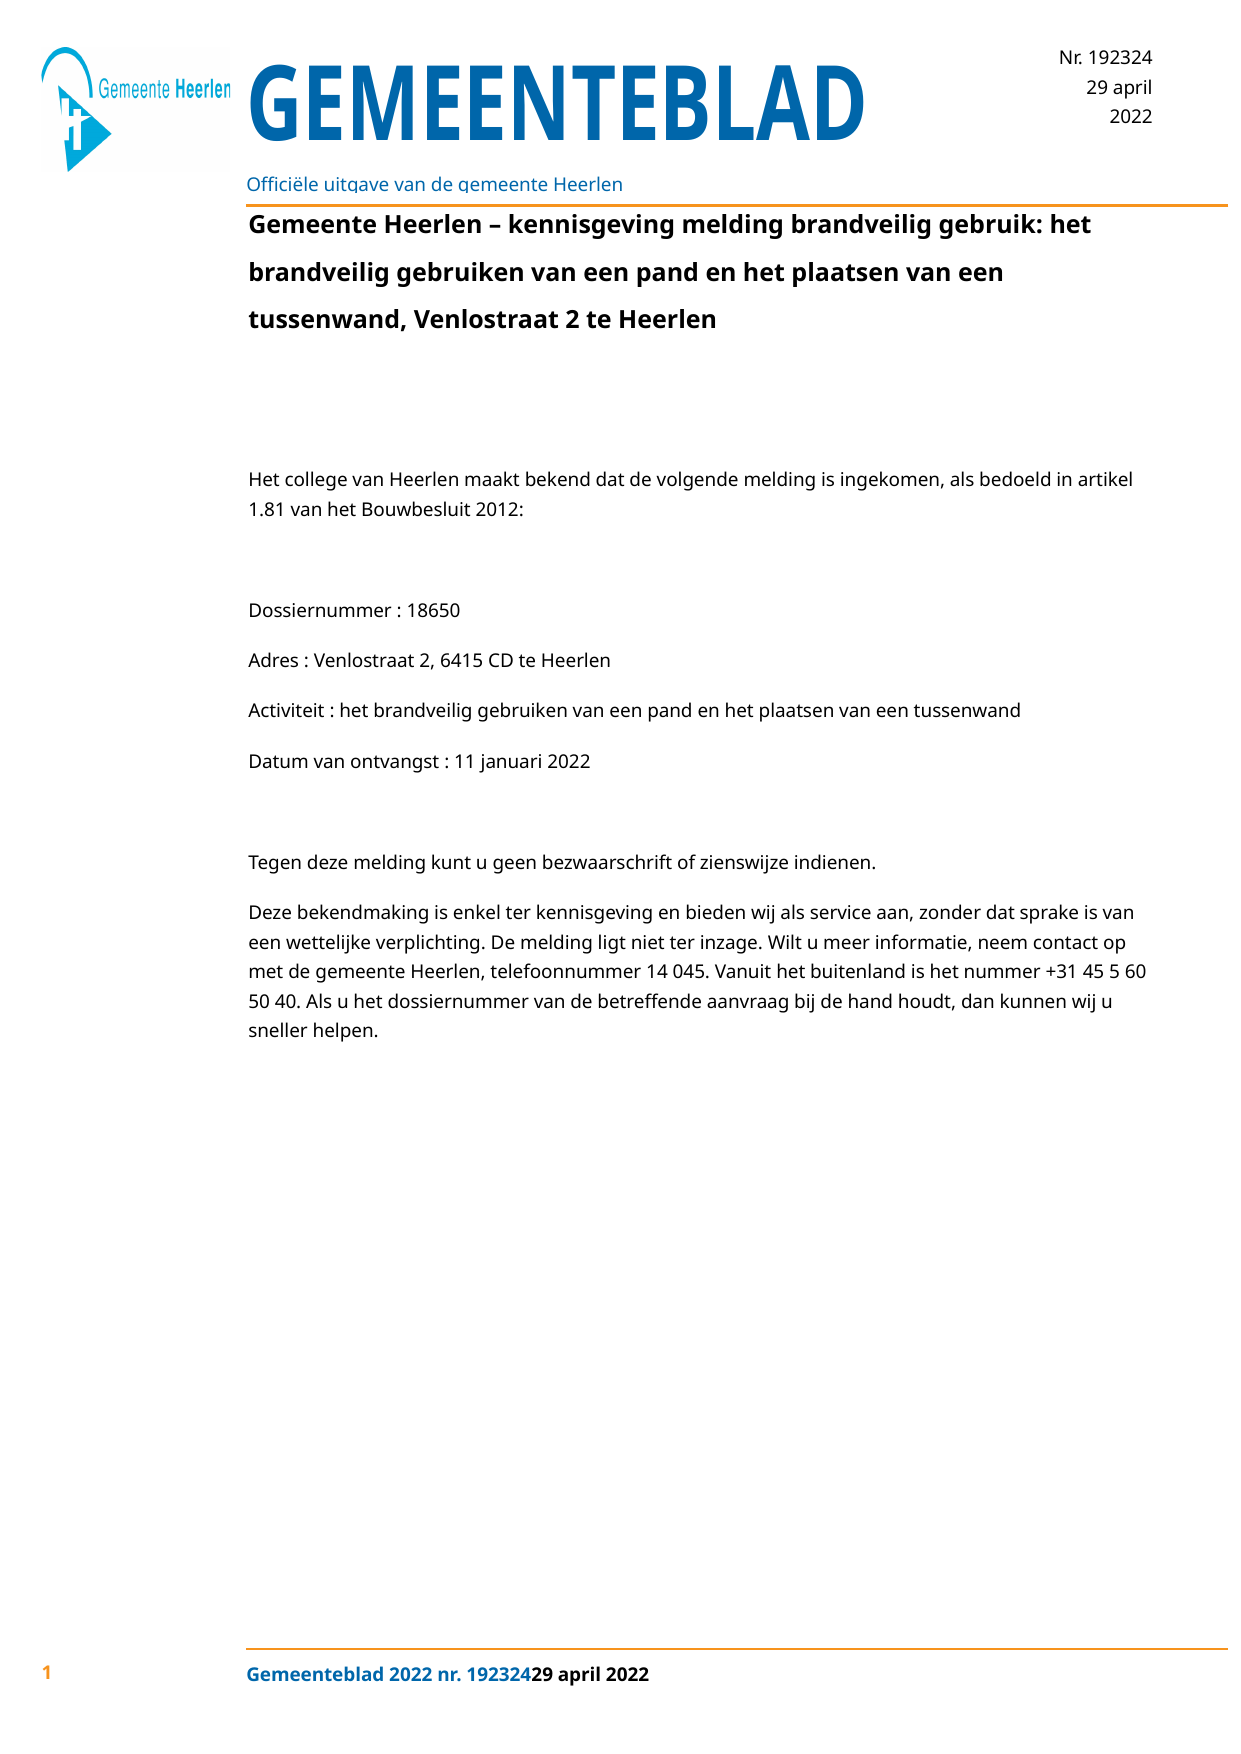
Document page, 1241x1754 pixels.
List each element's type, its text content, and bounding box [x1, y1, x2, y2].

text Tegen deze melding kunt u geen bezwaarschrift of zienswijze indienen. [248, 849, 1152, 874]
picture [41, 47, 231, 172]
text Gemeente Heerlen – kennisgeving melding brandveilig gebruik: het brandveilig gebruiken van een pand en het plaatsen van een tussenwand, Venlostraat 2 te Heerlen [248, 207, 1152, 336]
text Adres : Venlostraat 2, 6415 CD te Heerlen [248, 647, 1152, 673]
picture [41, 47, 59, 70]
text Dossiernummer : 18650 [248, 597, 1152, 622]
text Datum van ontvangst : 11 januari 2022 [248, 748, 1152, 774]
text Activiteit : het brandveilig gebruiken van een pand en het plaatsen van een tussenwand [248, 698, 1152, 723]
text Het college van Heerlen maakt bekend dat de volgende melding is ingekomen, als bedoeld in artikel 1.81 van het Bouwbesluit 2012: [248, 466, 1152, 522]
text Deze bekendmaking is enkel ter kennisgeving en bieden wij als service aan, zonder dat sprake is van een wettelijke verplichting. De melding ligt niet ter inzage. Wilt u meer informatie, neem contact op met de gemeente Heerlen, telefoonnummer 14 045. Vanuit het buitenland is het nummer +31 45 5 60 50 40. Als u het dossiernummer van de betreffende aanvraag bij de hand houdt, dan kunnen wij u sneller helpen. [248, 899, 1152, 1043]
